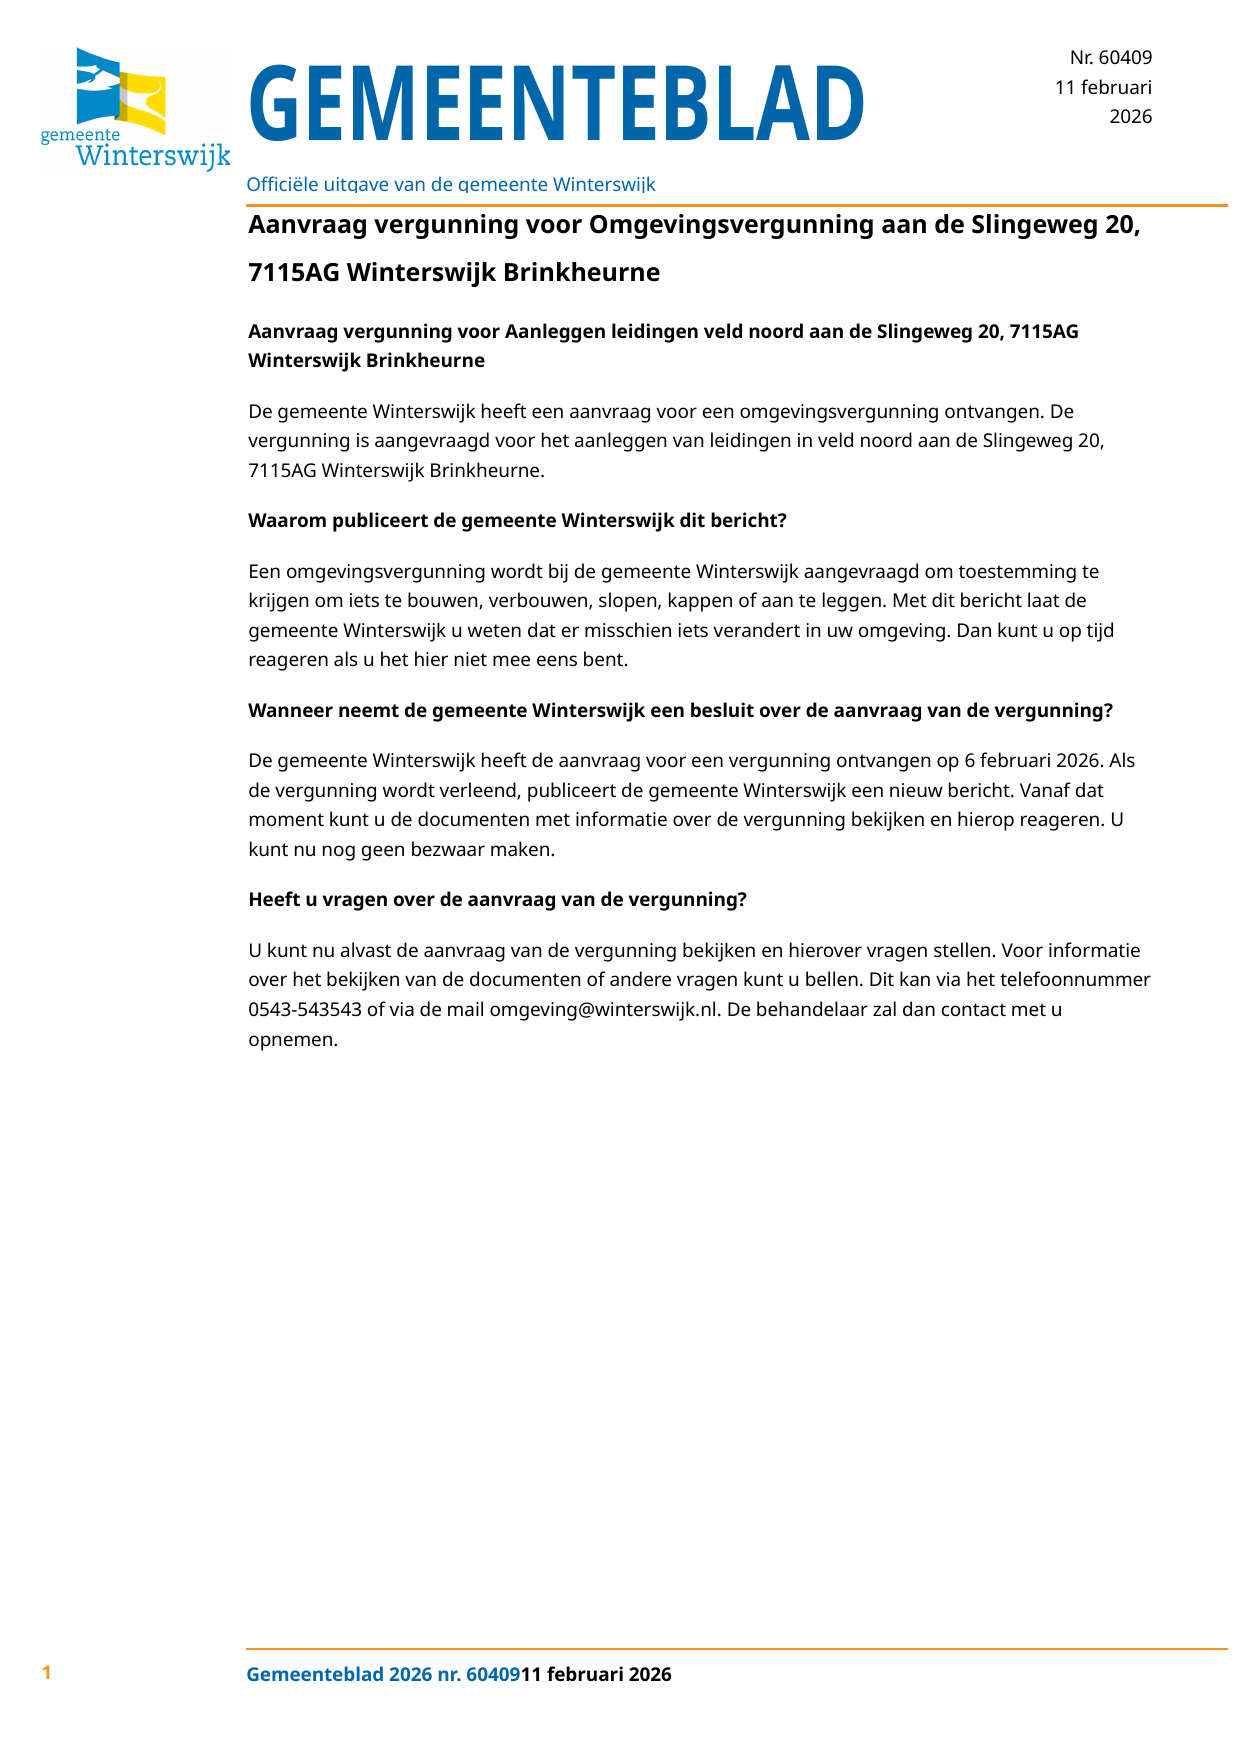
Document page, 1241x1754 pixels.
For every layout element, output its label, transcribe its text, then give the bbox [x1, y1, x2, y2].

text Aanvraag vergunning voor Aanleggen leidingen veld noord aan de Slingeweg 20, 7115AG Winterswijk Brinkheurne [248, 318, 1152, 373]
text Wanneer neemt de gemeente Winterswijk een besluit over de aanvraag van de vergunning? [248, 697, 1152, 723]
picture [225, 153, 231, 162]
text De gemeente Winterswijk heeft de aanvraag voor een vergunning ontvangen op 6 februari 2026. Als de vergunning wordt verleend, publiceert de gemeente Winterswijk een nieuw bericht. Vanaf dat moment kunt u de documenten met informatie over de vergunning bekijken en hierop reageren. U kunt nu nog geen bezwaar maken. [248, 747, 1152, 862]
text Aanvraag vergunning voor Omgevingsvergunning aan de Slingeweg 20, 7115AG Winterswijk Brinkheurne [248, 207, 1152, 288]
text De gemeente Winterswijk heeft een aanvraag voor een omgevingsvergunning ontvangen. De vergunning is aangevraagd voor het aanleggen van leidingen in veld noord aan de Slingeweg 20, 7115AG Winterswijk Brinkheurne. [248, 398, 1152, 483]
text Waarom publiceert de gemeente Winterswijk dit bericht? [248, 507, 1152, 533]
picture [41, 47, 231, 172]
text Heeft u vragen over de aanvraag van de vergunning? [248, 887, 1152, 912]
text U kunt nu alvast de aanvraag van de vergunning bekijken en hierover vragen stellen. Voor informatie over het bekijken van de documenten of andere vragen kunt u bellen. Dit kan via het telefoonnummer 0543-543543 of via de mail omgeving@winterswijk.nl. De behandelaar zal dan contact met u opnemen. [248, 937, 1152, 1052]
text Een omgevingsvergunning wordt bij de gemeente Winterswijk aangevraagd om toestemming te krijgen om iets te bouwen, verbouwen, slopen, kappen of aan te leggen. Met dit bericht laat de gemeente Winterswijk u weten dat er misschien iets verandert in uw omgeving. Dan kunt u op tijd reageren als u het hier niet mee eens bent. [248, 558, 1152, 672]
